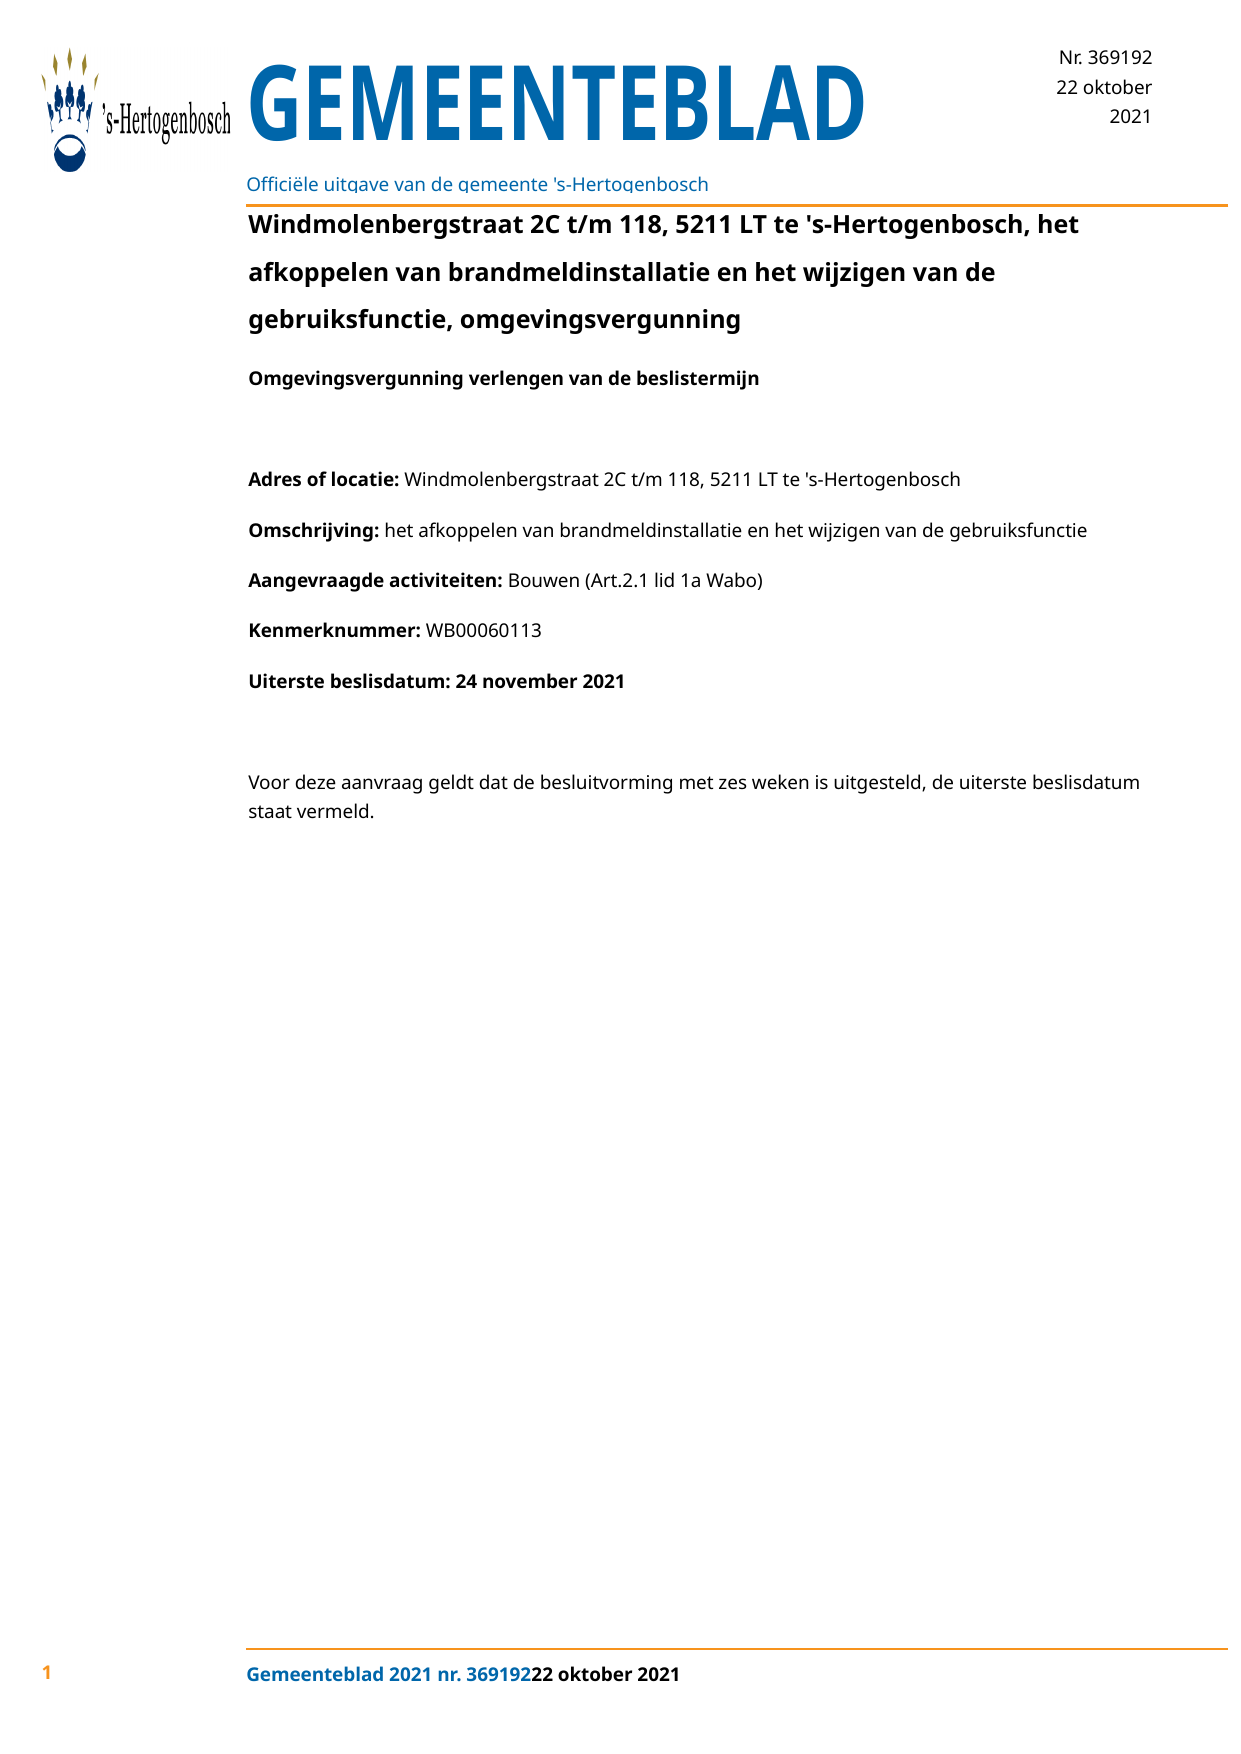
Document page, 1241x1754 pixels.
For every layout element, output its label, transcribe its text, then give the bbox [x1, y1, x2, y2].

text Uiterste beslisdatum: 24 november 2021 [248, 668, 1152, 694]
text Aangevraagde activiteiten: Bouwen (Art.2.1 lid 1a Wabo) [248, 567, 1152, 593]
text Omschrijving: het afkoppelen van brandmeldinstallatie en het wijzigen van de gebruiksfunctie [248, 517, 1152, 542]
text Kenmerknummer: WB00060113 [248, 618, 1152, 643]
text Omgevingsvergunning verlengen van de beslistermijn [248, 366, 1152, 391]
picture [41, 47, 231, 172]
text Adres of locatie: Windmolenbergstraat 2C t/m 118, 5211 LT te 's-Hertogenbosch [248, 466, 1152, 492]
text Windmolenbergstraat 2C t/m 118, 5211 LT te 's-Hertogenbosch, het afkoppelen van brandmeldinstallatie en het wijzigen van de gebruiksfunctie, omgevingsvergunning [248, 207, 1152, 336]
text Voor deze aanvraag geldt dat de besluitvorming met zes weken is uitgesteld, de uiterste beslisdatum staat vermeld. [248, 769, 1152, 824]
